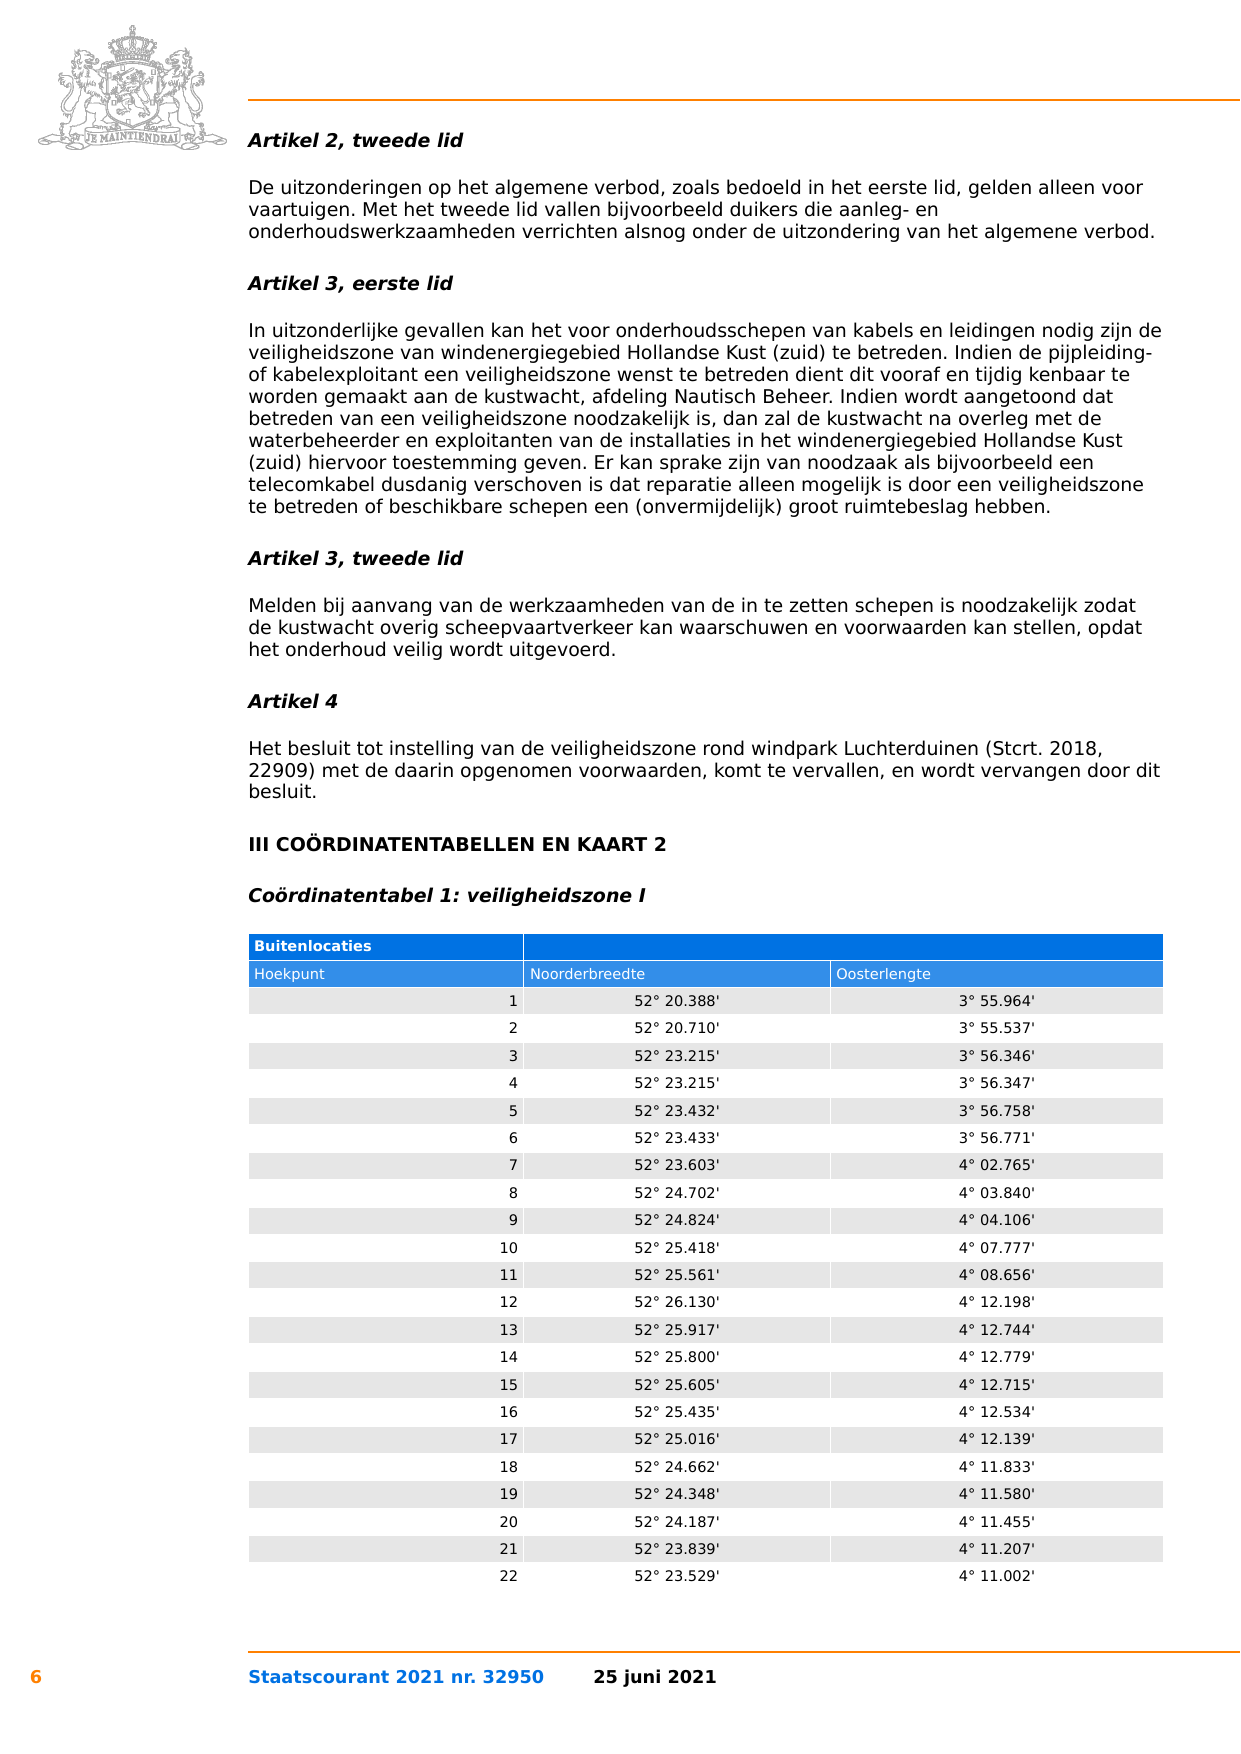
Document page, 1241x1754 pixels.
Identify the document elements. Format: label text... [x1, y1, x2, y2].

table_cell Noorderbreedte [524, 961, 830, 987]
table_cell 4° 12.139' [831, 1427, 1163, 1453]
table_cell 4° 02.765' [831, 1153, 1163, 1179]
table_cell 52° 23.603' [524, 1153, 830, 1179]
subtitle Artikel 3, tweede lid [248, 548, 1163, 569]
table_cell 52° 24.187' [524, 1509, 830, 1535]
table_cell 52° 20.710' [524, 1016, 830, 1042]
table_cell 3° 55.537' [831, 1016, 1163, 1042]
table_cell 10 [249, 1235, 523, 1261]
table_cell Oosterlengte [831, 961, 1163, 987]
table_cell 3° 56.347' [831, 1070, 1163, 1097]
table_cell 52° 25.561' [524, 1262, 830, 1288]
subtitle Artikel 2, tweede lid [248, 130, 1163, 152]
table_cell 52° 25.418' [524, 1235, 830, 1261]
table_cell 52° 23.433' [524, 1125, 830, 1152]
table_cell 52° 25.917' [524, 1317, 830, 1343]
table_cell 7 [249, 1153, 523, 1179]
table_cell 4° 04.106' [831, 1208, 1163, 1234]
table_cell 52° 23.529' [524, 1564, 830, 1590]
subtitle III COÖRDINATENTABELLEN EN KAART 2 [248, 833, 1163, 855]
table_cell 14 [249, 1344, 523, 1371]
table_cell 19 [249, 1481, 523, 1508]
table_cell 3° 56.771' [831, 1125, 1163, 1152]
table_cell 3° 56.346' [831, 1043, 1163, 1069]
table_cell 52° 24.662' [524, 1454, 830, 1480]
table_cell 17 [249, 1427, 523, 1453]
table_cell 12 [249, 1290, 523, 1316]
table_cell 4° 11.580' [831, 1481, 1163, 1508]
table_cell 4° 12.198' [831, 1290, 1163, 1316]
table_cell 4° 11.207' [831, 1536, 1163, 1562]
table_cell 52° 20.388' [524, 988, 830, 1014]
table_cell 3° 56.758' [831, 1098, 1163, 1124]
table_cell 52° 26.130' [524, 1290, 830, 1316]
table_cell 21 [249, 1536, 523, 1562]
subtitle Artikel 3, eerste lid [248, 273, 1163, 295]
table_cell 9 [249, 1208, 523, 1234]
picture [38, 25, 227, 150]
table_cell 16 [249, 1399, 523, 1426]
table_cell 4° 03.840' [831, 1180, 1163, 1206]
text Het besluit tot instelling van de veiligheidszone rond windpark Luchterduinen (Stcrt. 2018, 22909) met de daarin opgenomen voorwaarden, komt te vervallen, en wordt vervangen door dit besluit. [248, 737, 1163, 803]
table_cell 52° 23.215' [524, 1070, 830, 1097]
table_cell 4° 11.002' [831, 1564, 1163, 1590]
table_cell 13 [249, 1317, 523, 1343]
table_cell 4° 07.777' [831, 1235, 1163, 1261]
table_cell Hoekpunt [249, 961, 523, 987]
table_cell 6 [249, 1125, 523, 1152]
table_cell 5 [249, 1098, 523, 1124]
table_cell 22 [249, 1564, 523, 1590]
table_cell 4° 11.455' [831, 1509, 1163, 1535]
table_cell 20 [249, 1509, 523, 1535]
table_cell 52° 24.702' [524, 1180, 830, 1206]
table_cell 4° 11.833' [831, 1454, 1163, 1480]
subtitle Artikel 4 [248, 691, 1163, 712]
table_cell 4° 12.534' [831, 1399, 1163, 1426]
subtitle Coördinatentabel 1: veiligheidszone I [248, 885, 1163, 907]
table_cell 8 [249, 1180, 523, 1206]
table_cell 1 [249, 988, 523, 1014]
table_cell 18 [249, 1454, 523, 1480]
table_cell 52° 24.348' [524, 1481, 830, 1508]
table_cell 2 [249, 1016, 523, 1042]
table_cell 52° 24.824' [524, 1208, 830, 1234]
table_cell 4° 12.715' [831, 1372, 1163, 1398]
table_cell 11 [249, 1262, 523, 1288]
table_cell 52° 25.435' [524, 1399, 830, 1426]
table_cell 3 [249, 1043, 523, 1069]
table_cell 52° 25.016' [524, 1427, 830, 1453]
table_cell 4 [249, 1070, 523, 1097]
table_cell 52° 25.605' [524, 1372, 830, 1398]
table_header [524, 934, 1163, 960]
table_cell 15 [249, 1372, 523, 1398]
table_cell 3° 55.964' [831, 988, 1163, 1014]
table_cell 52° 25.800' [524, 1344, 830, 1371]
text De uitzonderingen op het algemene verbod, zoals bedoeld in het eerste lid, gelden alleen voor vaartuigen. Met het tweede lid vallen bijvoorbeeld duikers die aanleg- en onderhoudswerkzaamheden verrichten alsnog onder de uitzondering van het algemene verbod. [248, 177, 1163, 243]
table_cell 52° 23.839' [524, 1536, 830, 1562]
text In uitzonderlijke gevallen kan het voor onderhoudsschepen van kabels en leidingen nodig zijn de veiligheidszone van windenergiegebied Hollandse Kust (zuid) te betreden. Indien de pijpleiding- of kabelexploitant een veiligheidszone wenst te betreden dient dit vooraf en tijdig kenbaar te worden gemaakt aan de kustwacht, afdeling Nautisch Beheer. Indien wordt aangetoond dat betreden van een veiligheidszone noodzakelijk is, dan zal de kustwacht na overleg met de waterbeheerder en exploitanten van de installaties in het windenergiegebied Hollandse Kust (zuid) hiervoor toestemming geven. Er kan sprake zijn van noodzaak als bijvoorbeeld een telecomkabel dusdanig verschoven is dat reparatie alleen mogelijk is door een veiligheidszone te betreden of beschikbare schepen een (onvermijdelijk) groot ruimtebeslag hebben. [248, 320, 1163, 518]
text Melden bij aanvang van de werkzaamheden van de in te zetten schepen is noodzakelijk zodat de kustwacht overig scheepvaartverkeer kan waarschuwen en voorwaarden kan stellen, opdat het onderhoud veilig wordt uitgevoerd. [248, 594, 1163, 661]
table_cell 4° 08.656' [831, 1262, 1163, 1288]
table_header Buitenlocaties [249, 934, 523, 960]
table_cell 52° 23.215' [524, 1043, 830, 1069]
table_cell 4° 12.744' [831, 1317, 1163, 1343]
table_cell 52° 23.432' [524, 1098, 830, 1124]
table_cell 4° 12.779' [831, 1344, 1163, 1371]
